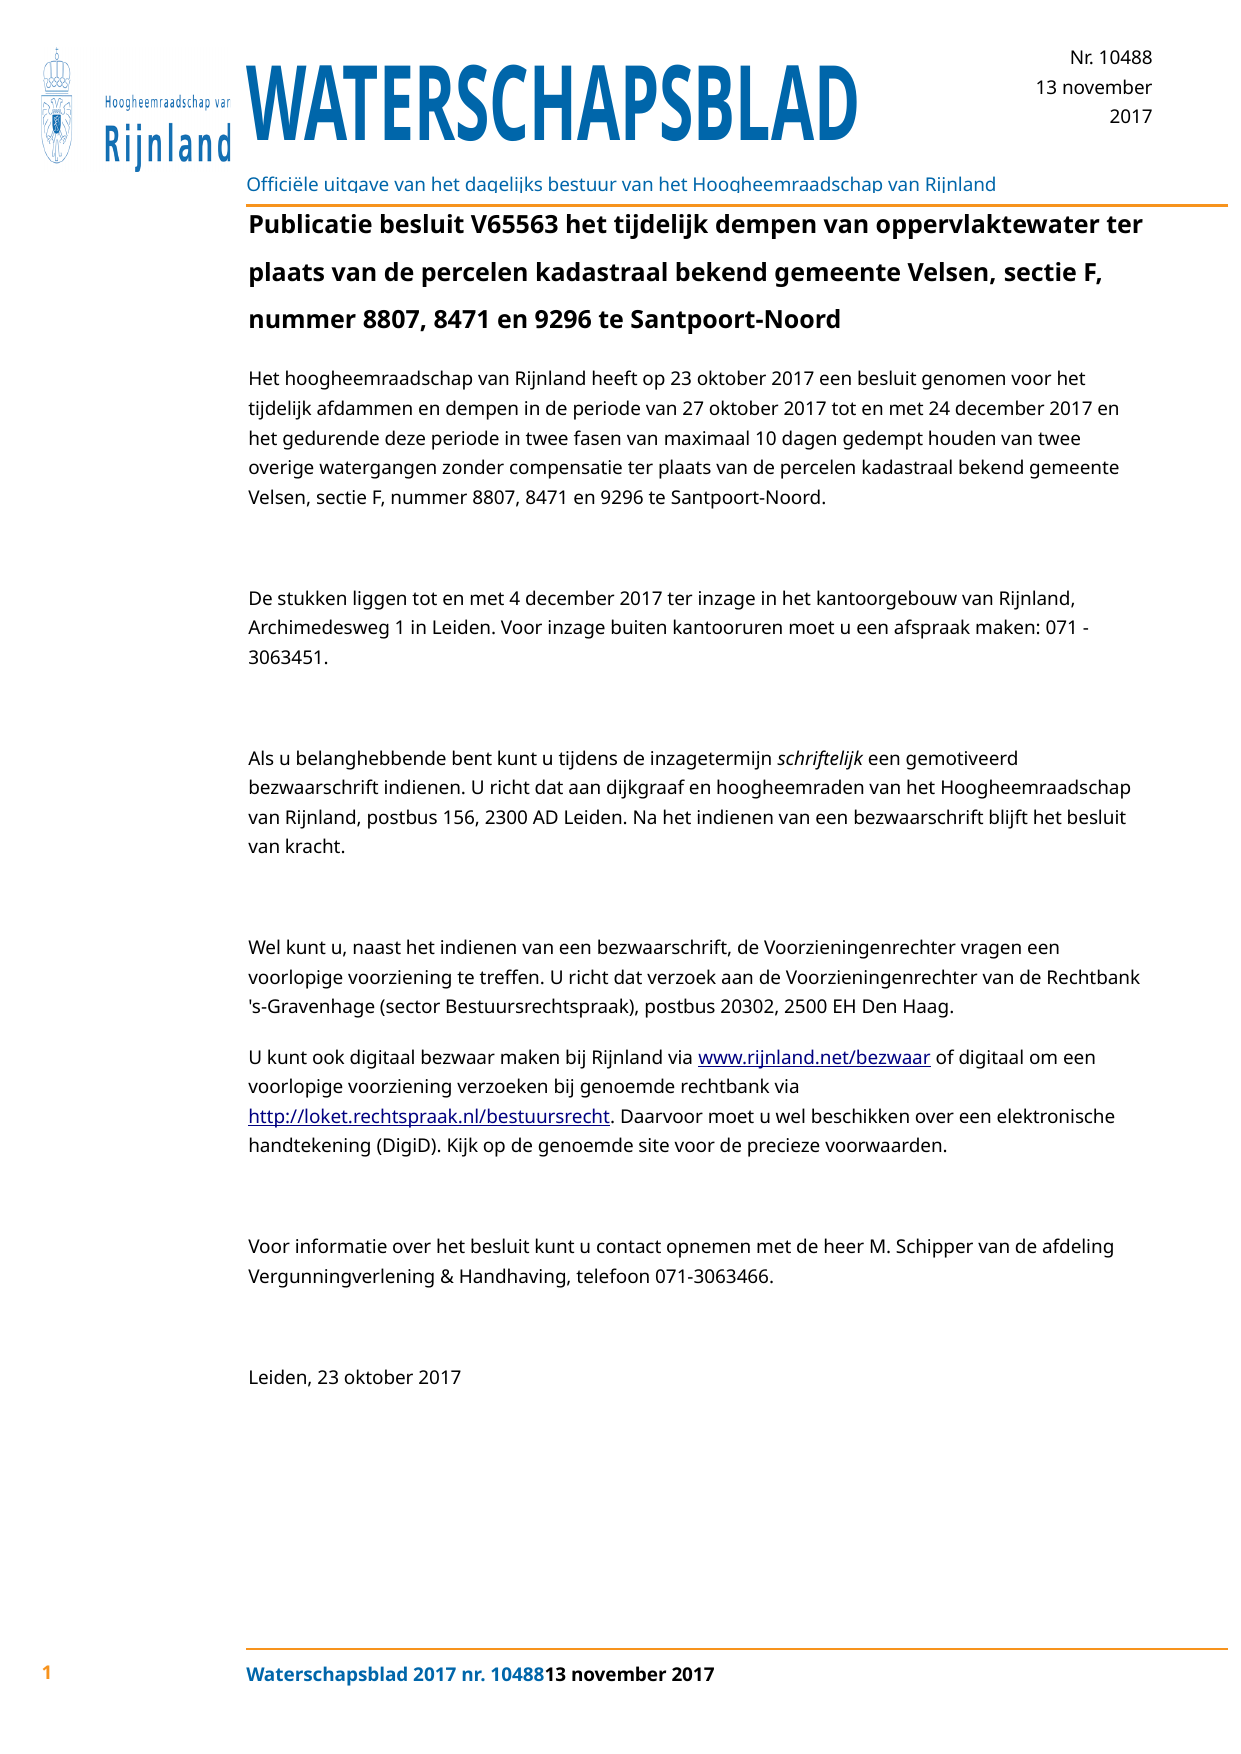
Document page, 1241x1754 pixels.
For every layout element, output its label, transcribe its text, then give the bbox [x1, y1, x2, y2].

picture [41, 47, 231, 172]
text Wel kunt u, naast het indienen van een bezwaarschrift, de Voorzieningenrechter vragen een voorlopige voorziening te treffen. U richt dat verzoek aan de Voorzieningenrechter van de Rechtbank 's-Gravenhage (sector Bestuursrechtspraak), postbus 20302, 2500 EH Den Haag. [248, 934, 1152, 1019]
text Publicatie besluit V65563 het tijdelijk dempen van oppervlaktewater ter plaats van de percelen kadastraal bekend gemeente Velsen, sectie F, nummer 8807, 8471 en 9296 te Santpoort-Noord [248, 207, 1152, 336]
text De stukken liggen tot en met 4 december 2017 ter inzage in het kantoorgebouw van Rijnland, Archimedesweg 1 in Leiden. Voor inzage buiten kantooruren moet u een afspraak maken: 071 - 3063451. [248, 585, 1152, 669]
text Als u belanghebbende bent kunt u tijdens de inzagetermijn schriftelijk een gemotiveerd bezwaarschrift indienen. U richt dat aan dijkgraaf en hoogheemraden van het Hoogheemraadschap van Rijnland, postbus 156, 2300 AD Leiden. Na het indienen van een bezwaarschrift blijft het besluit van kracht. [248, 745, 1152, 859]
text U kunt ook digitaal bezwaar maken bij Rijnland via www.rijnland.net/bezwaar of digitaal om een voorlopige voorziening verzoeken bij genoemde rechtbank via http://loket.rechtspraak.nl/bestuursrecht. Daarvoor moet u wel beschikken over een elektronische handtekening (DigiD). Kijk op de genoemde site voor de precieze voorwaarden. [248, 1044, 1152, 1158]
text Leiden, 23 oktober 2017 [248, 1364, 1152, 1389]
text Het hoogheemraadschap van Rijnland heeft op 23 oktober 2017 een besluit genomen voor het tijdelijk afdammen en dempen in de periode van 27 oktober 2017 tot en met 24 december 2017 en het gedurende deze periode in twee fasen van maximaal 10 dagen gedempt houden van twee overige watergangen zonder compensatie ter plaats van de percelen kadastraal bekend gemeente Velsen, sectie F, nummer 8807, 8471 en 9296 te Santpoort-Noord. [248, 366, 1152, 509]
text Voor informatie over het besluit kunt u contact opnemen met de heer M. Schipper van de afdeling Vergunningverlening & Handhaving, telefoon 071-3063466. [248, 1233, 1152, 1289]
